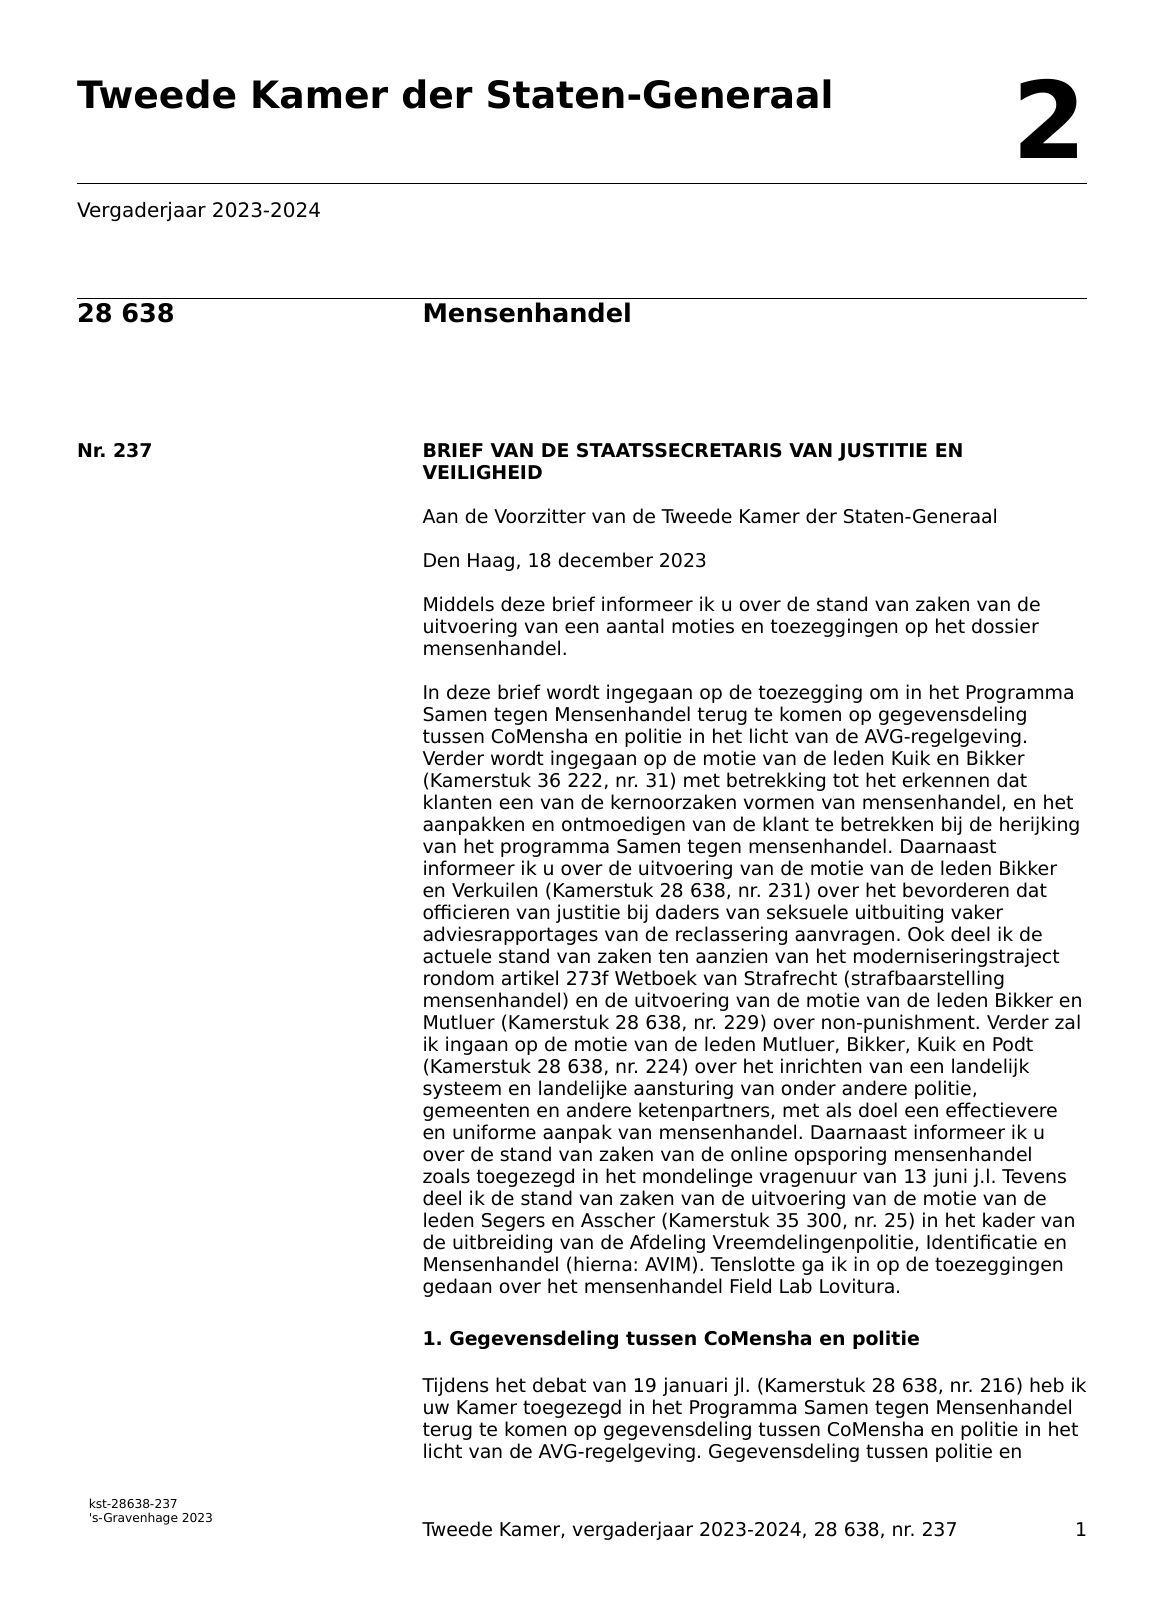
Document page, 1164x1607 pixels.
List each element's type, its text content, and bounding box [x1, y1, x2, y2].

text Den Haag, 18 december 2023 [422, 550, 1087, 572]
text Tijdens het debat van 19 januari jl. (Kamerstuk 28 638, nr. 216) heb ik uw Kamer toegezegd in het Programma Samen tegen Mensenhandel terug te komen op gegevensdeling tussen CoMensha en politie in het licht van de AVG-regelgeving. Gegevensdeling tussen politie en [422, 1375, 1087, 1463]
text Verder wordt ingegaan op de motie van de leden Kuik en Bikker (Kamerstuk 36 222, nr. 31) met betrekking tot het erkennen dat klanten een van de kernoorzaken vormen van mensenhandel, en het aanpakken en ontmoedigen van de klant te betrekken bij de herijking van het programma Samen tegen mensenhandel. Daarnaast informeer ik u over de uitvoering van de motie van de leden Bikker en Verkuilen (Kamerstuk 28 638, nr. 231) over het bevorderen dat officieren van justitie bij daders van seksuele uitbuiting vaker adviesrapportages van de reclassering aanvragen. Ook deel ik de actuele stand van zaken ten aanzien van het moderniseringstraject rondom artikel 273f Wetboek van Strafrecht (strafbaarstelling mensenhandel) en de uitvoering van de motie van de leden Bikker en Mutluer (Kamerstuk 28 638, nr. 229) over non-punishment. Verder zal ik ingaan op de motie van de leden Mutluer, Bikker, Kuik en Podt (Kamerstuk 28 638, nr. 224) over het inrichten van een landelijk systeem en landelijke aansturing van onder andere politie, gemeenten en andere ketenpartners, met als doel een effectievere en uniforme aanpak van mensenhandel. Daarnaast informeer ik u over de stand van zaken van de online opsporing mensenhandel zoals toegezegd in het mondelinge vragenuur van 13 juni j.l. Tevens deel ik de stand van zaken van de uitvoering van de motie van de leden Segers en Asscher (Kamerstuk 35 300, nr. 25) in het kader van de uitbreiding van de Afdeling Vreemdelingenpolitie, Identificatie en Mensenhandel (hierna: AVIM). Tenslotte ga ik in op de toezeggingen gedaan over het mensenhandel Field Lab Lovitura. [422, 748, 1087, 1298]
table_header Tweede Kamer der Staten-Generaal [77, 59, 886, 183]
text 's-Gravenhage 2023 [88, 1511, 323, 1525]
text In deze brief wordt ingegaan op de toezegging om in het Programma Samen tegen Mensenhandel terug te komen op gegevensdeling tussen CoMensha en politie in het licht van de AVG-regelgeving. [422, 682, 1087, 748]
text Middels deze brief informeer ik u over de stand van zaken van de uitvoering van een aantal moties en toezeggingen op het dossier mensenhandel. [422, 594, 1087, 660]
table_header 2 [886, 59, 1087, 183]
table_cell Vergaderjaar 2023-2024 [77, 184, 1087, 298]
text Aan de Voorzitter van de Tweede Kamer der Staten-Generaal [422, 506, 1087, 528]
subtitle 1. Gegevensdeling tussen CoMensha en politie [422, 1328, 1087, 1350]
subtitle 28 638 Mensenhandel [77, 299, 1087, 329]
subtitle Nr. 237 BRIEF VAN DE STAATSSECRETARIS VAN JUSTITIE EN VEILIGHEID [77, 440, 1087, 484]
text kst-28638-237 [88, 1497, 323, 1511]
